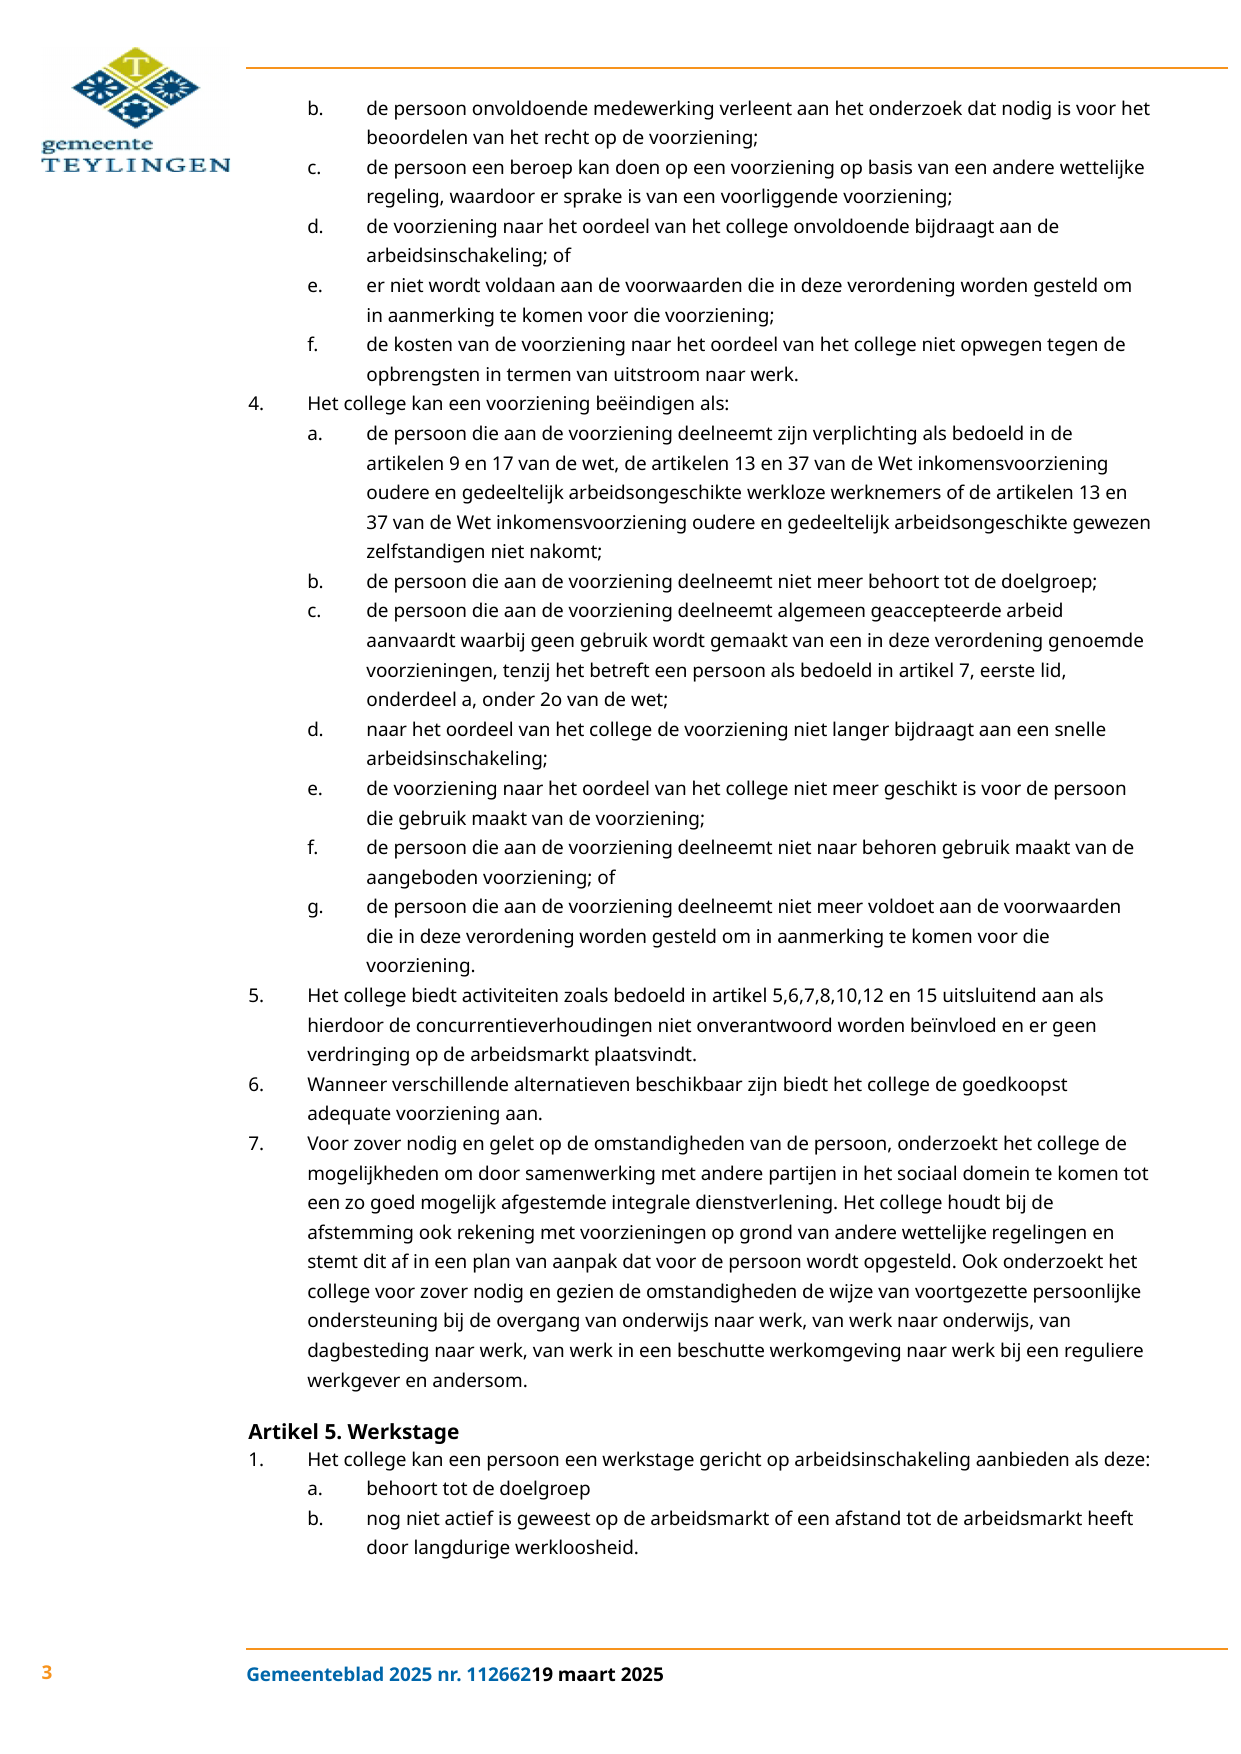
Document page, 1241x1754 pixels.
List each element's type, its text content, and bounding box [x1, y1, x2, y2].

text Artikel 5. Werkstage [248, 1417, 1152, 1446]
list Voor zover nodig en gelet op de omstandigheden van de persoon, onderzoekt het college de mogelijkheden om door samenwerking met andere partijen in het sociaal domein te komen tot een zo goed mogelijk afgestemde integrale dienstverlening. Het college houdt bij de afstemming ook rekening met voorzieningen op grond van andere wettelijke regelingen en stemt dit af in een plan van aanpak dat voor de persoon wordt opgesteld. Ook onderzoekt het college voor zover nodig en gezien de omstandigheden de wijze van voortgezette persoonlijke ondersteuning bij de overgang van onderwijs naar werk, van werk naar onderwijs, van dagbesteding naar werk, van werk in een beschutte werkomgeving naar werk bij een reguliere werkgever en andersom. [248, 1130, 1152, 1393]
list nog niet actief is geweest op de arbeidsmarkt of een afstand tot de arbeidsmarkt heeft door langdurige werkloosheid. [307, 1505, 1152, 1560]
list de persoon die aan de voorziening deelneemt algemeen geaccepteerde arbeid aanvaardt waarbij geen gebruik wordt gemaakt van een in deze verordening genoemde voorzieningen, tenzij het betreft een persoon als bedoeld in artikel 7, eerste lid, onderdeel a, onder 2o van de wet; [307, 598, 1152, 712]
list de kosten van de voorziening naar het oordeel van het college niet opwegen tegen de opbrengsten in termen van uitstroom naar werk. [307, 331, 1152, 387]
list de persoon een beroep kan doen op een voorziening op basis van een andere wettelijke regeling, waardoor er sprake is van een voorliggende voorziening; [307, 154, 1152, 209]
list de persoon onvoldoende medewerking verleent aan het onderzoek dat nodig is voor het beoordelen van het recht op de voorziening; [307, 95, 1152, 150]
list behoort tot de doelgroep [307, 1475, 1152, 1501]
list Het college kan een persoon een werkstage gericht op arbeidsinschakeling aanbieden als deze: [248, 1446, 1152, 1471]
list naar het oordeel van het college de voorziening niet langer bijdraagt aan een snelle arbeidsinschakeling; [307, 716, 1152, 771]
list de voorziening naar het oordeel van het college onvoldoende bijdraagt aan de arbeidsinschakeling; of [307, 213, 1152, 268]
list de persoon die aan de voorziening deelneemt zijn verplichting als bedoeld in de artikelen 9 en 17 van de wet, de artikelen 13 en 37 van de Wet inkomensvoorziening oudere en gedeeltelijk arbeidsongeschikte werkloze werknemers of de artikelen 13 en 37 van de Wet inkomensvoorziening oudere en gedeeltelijk arbeidsongeschikte gewezen zelfstandigen niet nakomt; [307, 420, 1152, 564]
list de persoon die aan de voorziening deelneemt niet naar behoren gebruik maakt van de aangeboden voorziening; of [307, 834, 1152, 890]
list de persoon die aan de voorziening deelneemt niet meer voldoet aan de voorwaarden die in deze verordening worden gesteld om in aanmerking te komen voor die voorziening. [307, 893, 1152, 978]
list de persoon die aan de voorziening deelneemt niet meer behoort tot de doelgroep; [307, 568, 1152, 594]
picture [41, 47, 231, 172]
list Het college biedt activiteiten zoals bedoeld in artikel 5,6,7,8,10,12 en 15 uitsluitend aan als hierdoor de concurrentieverhoudingen niet onverantwoord worden beïnvloed en er geen verdringing op de arbeidsmarkt plaatsvindt. [248, 982, 1152, 1067]
list Het college kan een voorziening beëindigen als: [248, 391, 1152, 416]
list Wanneer verschillende alternatieven beschikbaar zijn biedt het college de goedkoopst adequate voorziening aan. [248, 1071, 1152, 1126]
list de voorziening naar het oordeel van het college niet meer geschikt is voor de persoon die gebruik maakt van de voorziening; [307, 775, 1152, 831]
list er niet wordt voldaan aan de voorwaarden die in deze verordening worden gesteld om in aanmerking te komen voor die voorziening; [307, 272, 1152, 328]
